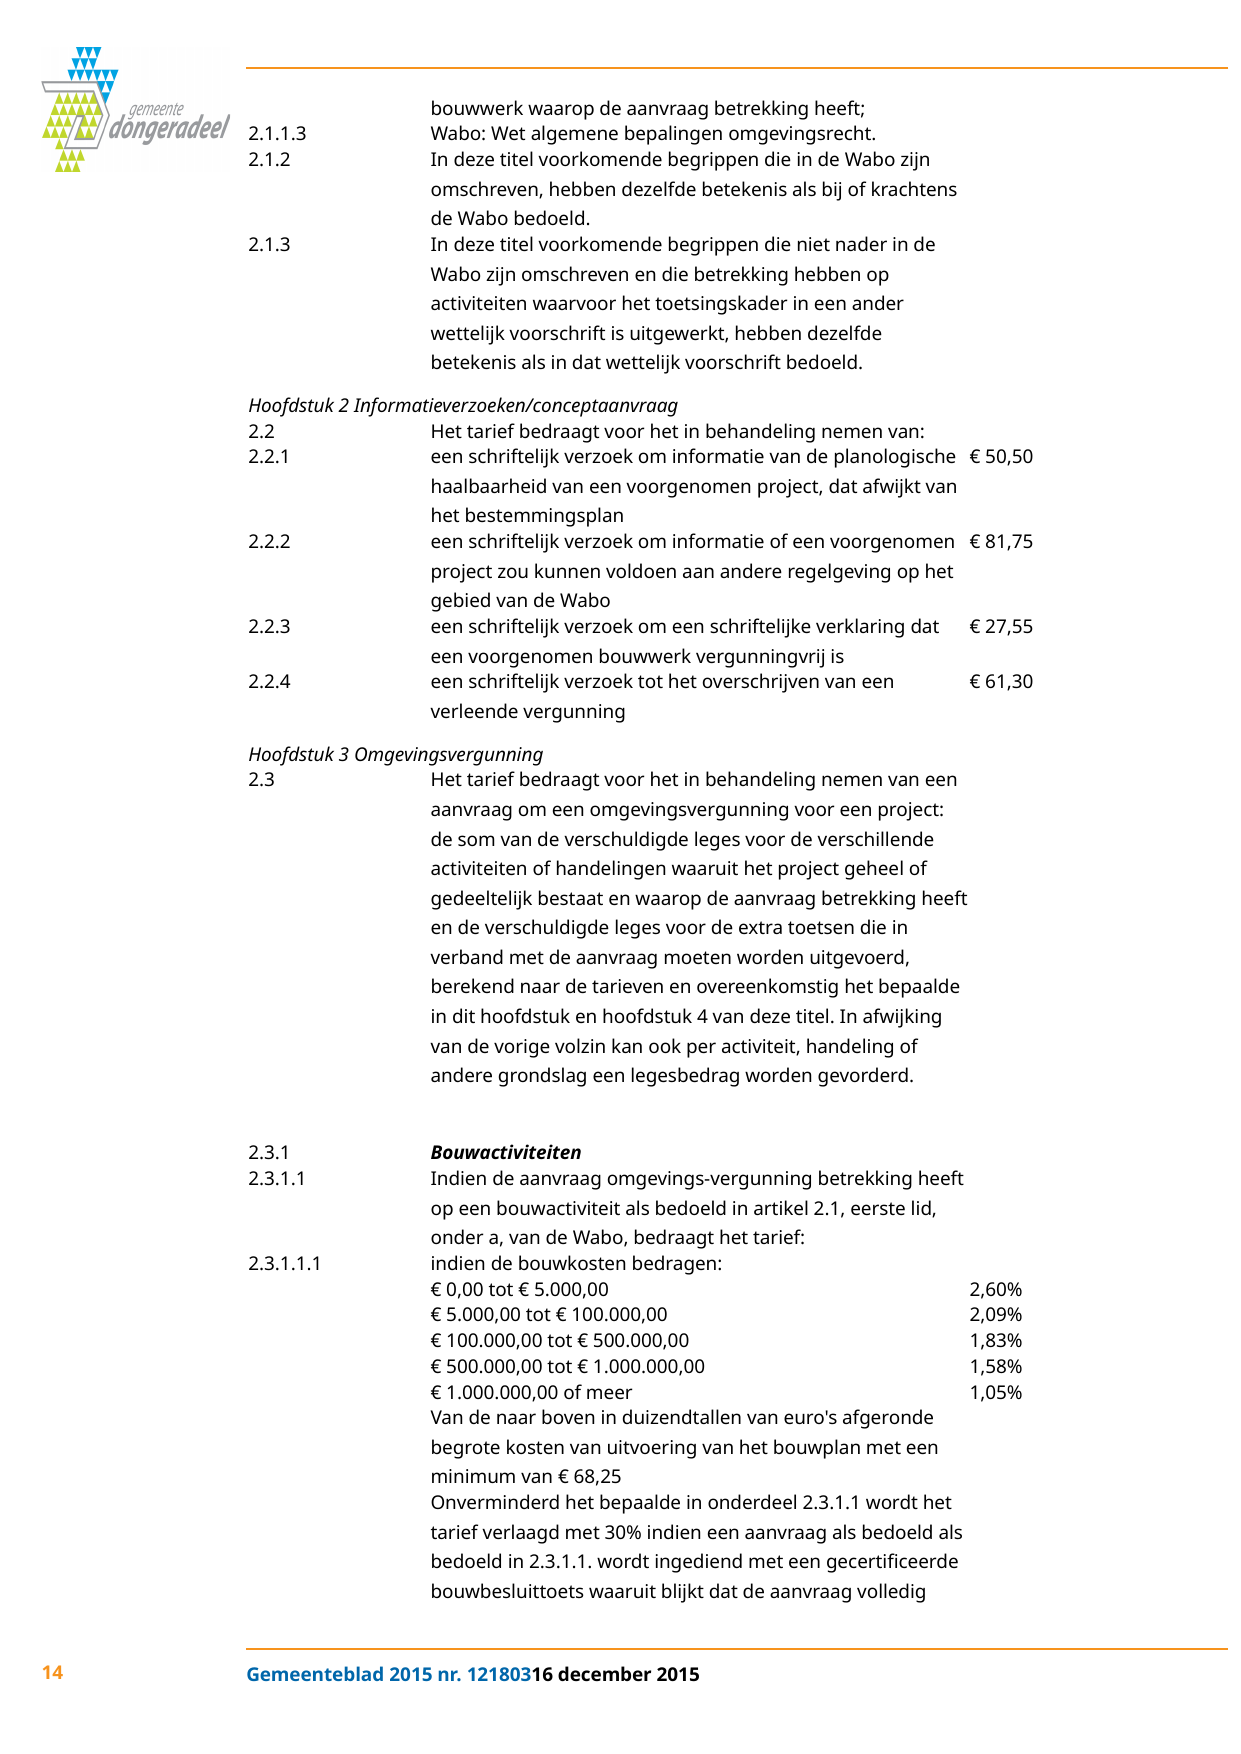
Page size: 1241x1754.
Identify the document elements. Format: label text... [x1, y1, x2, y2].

table_cell [969, 1088, 1152, 1114]
table_cell Bouwactiviteiten [430, 1140, 969, 1165]
table_cell 2.2.1 [248, 444, 430, 528]
picture [107, 73, 113, 80]
table_cell een schriftelijk verzoek tot het overschrijven van een verleende vergunning [430, 669, 969, 724]
table_cell 2.2.3 [248, 613, 430, 669]
table_cell 1,58% [969, 1353, 1152, 1379]
table_cell 2.1.1.3 [248, 121, 430, 146]
table_cell 2.1.3 [248, 231, 430, 375]
table_cell een schriftelijk verzoek om informatie of een voorgenomen project zou kunnen voldoen aan andere regelgeving op het gebied van de Wabo [430, 529, 969, 613]
table_cell € 81,75 [969, 529, 1152, 613]
table_cell € 5.000,00 tot € 100.000,00 [430, 1302, 969, 1327]
table_cell 2.3.1 [248, 1140, 430, 1165]
table_cell [969, 1490, 1152, 1604]
table_cell € 100.000,00 tot € 500.000,00 [430, 1328, 969, 1353]
table_cell [248, 1328, 430, 1353]
text Hoofdstuk 2 Informatieverzoeken/conceptaanvraag [248, 392, 1152, 418]
table_cell [248, 1114, 430, 1139]
table_cell een schriftelijk verzoek om informatie van de planologische haalbaarheid van een voorgenomen project, dat afwijkt van het bestemmingsplan [430, 444, 969, 528]
table_cell [969, 146, 1152, 231]
table_cell 2.3.1.1 [248, 1165, 430, 1250]
table_cell [969, 95, 1152, 121]
table_cell [248, 1405, 430, 1489]
table_cell [969, 231, 1152, 375]
table_cell [969, 1405, 1152, 1489]
table_cell Wabo: Wet algemene bepalingen omgevingsrecht. [430, 121, 969, 146]
table_cell Indien de aanvraag omgevings-vergunning betrekking heeft op een bouwactiviteit als bedoeld in artikel 2.1, eerste lid, onder a, van de Wabo, bedraagt het tarief: [430, 1165, 969, 1250]
table_cell € 50,50 [969, 444, 1152, 528]
table_cell [969, 121, 1152, 146]
table_cell [248, 1379, 430, 1404]
table_cell [248, 1302, 430, 1327]
table_cell 2.2.2 [248, 529, 430, 613]
table_cell € 0,00 tot € 5.000,00 [430, 1276, 969, 1302]
table_cell [969, 1250, 1152, 1276]
table_header [969, 418, 1152, 443]
table_cell [248, 1276, 430, 1302]
table_cell € 61,30 [969, 669, 1152, 724]
table_cell bouwwerk waarop de aanvraag betrekking heeft; [430, 95, 969, 121]
table_cell [969, 1165, 1152, 1250]
table_cell 2.3.1.1.1 [248, 1250, 430, 1276]
table_cell [248, 95, 430, 121]
table_cell [969, 1114, 1152, 1139]
table_cell een schriftelijk verzoek om een schriftelijke verklaring dat een voorgenomen bouwwerk vergunningvrij is [430, 613, 969, 669]
text Hoofdstuk 3 Omgevingsvergunning [248, 741, 1152, 766]
table_cell [248, 1353, 430, 1379]
table_cell [430, 1114, 969, 1139]
table_cell In deze titel voorkomende begrippen die in de Wabo zijn omschreven, hebben dezelfde betekenis als bij of krachtens de Wabo bedoeld. [430, 146, 969, 231]
table_cell [248, 1088, 430, 1114]
table_header 2.3 [248, 767, 430, 1088]
table_cell [969, 1140, 1152, 1165]
table_cell € 27,55 [969, 613, 1152, 669]
table_header Het tarief bedraagt voor het in behandeling nemen van: [430, 418, 969, 443]
table_cell 1,05% [969, 1379, 1152, 1404]
table_cell € 500.000,00 tot € 1.000.000,00 [430, 1353, 969, 1379]
table_cell 2,60% [969, 1276, 1152, 1302]
picture [41, 47, 231, 172]
table_cell [430, 1088, 969, 1114]
table_cell 2.2.4 [248, 669, 430, 724]
table_cell 2.1.2 [248, 146, 430, 231]
table_header [969, 767, 1152, 1088]
table_cell Van de naar boven in duizendtallen van euro's afgeronde begrote kosten van uitvoering van het bouwplan met een minimum van € 68,25 [430, 1405, 969, 1489]
table_header 2.2 [248, 418, 430, 443]
table_cell 2,09% [969, 1302, 1152, 1327]
table_cell Onverminderd het bepaalde in onderdeel 2.3.1.1 wordt het tarief verlaagd met 30% indien een aanvraag als bedoeld als bedoeld in 2.3.1.1. wordt ingediend met een gecertificeerde bouwbesluittoets waaruit blijkt dat de aanvraag volledig [430, 1490, 969, 1604]
table_header Het tarief bedraagt voor het in behandeling nemen van een aanvraag om een omgevingsvergunning voor een project: de som van de verschuldigde leges voor de verschillende activiteiten of handelingen waaruit het project geheel of gedeeltelijk bestaat en waarop de aanvraag betrekking heeft en de verschuldigde leges voor de extra toetsen die in verband met de aanvraag moeten worden uitgevoerd, berekend naar de tarieven en overeenkomstig het bepaalde in dit hoofdstuk en hoofdstuk 4 van deze titel. In afwijking van de vorige volzin kan ook per activiteit, handeling of andere grondslag een legesbedrag worden gevorderd. [430, 767, 969, 1088]
table_cell [248, 1490, 430, 1604]
table_cell indien de bouwkosten bedragen: [430, 1250, 969, 1276]
picture [99, 72, 104, 80]
table_cell € 1.000.000,00 of meer [430, 1379, 969, 1404]
table_cell In deze titel voorkomende begrippen die niet nader in de Wabo zijn omschreven en die betrekking hebben op activiteiten waarvoor het toetsingskader in een ander wettelijk voorschrift is uitgewerkt, hebben dezelfde betekenis als in dat wettelijk voorschrift bedoeld. [430, 231, 969, 375]
table_cell 1,83% [969, 1328, 1152, 1353]
